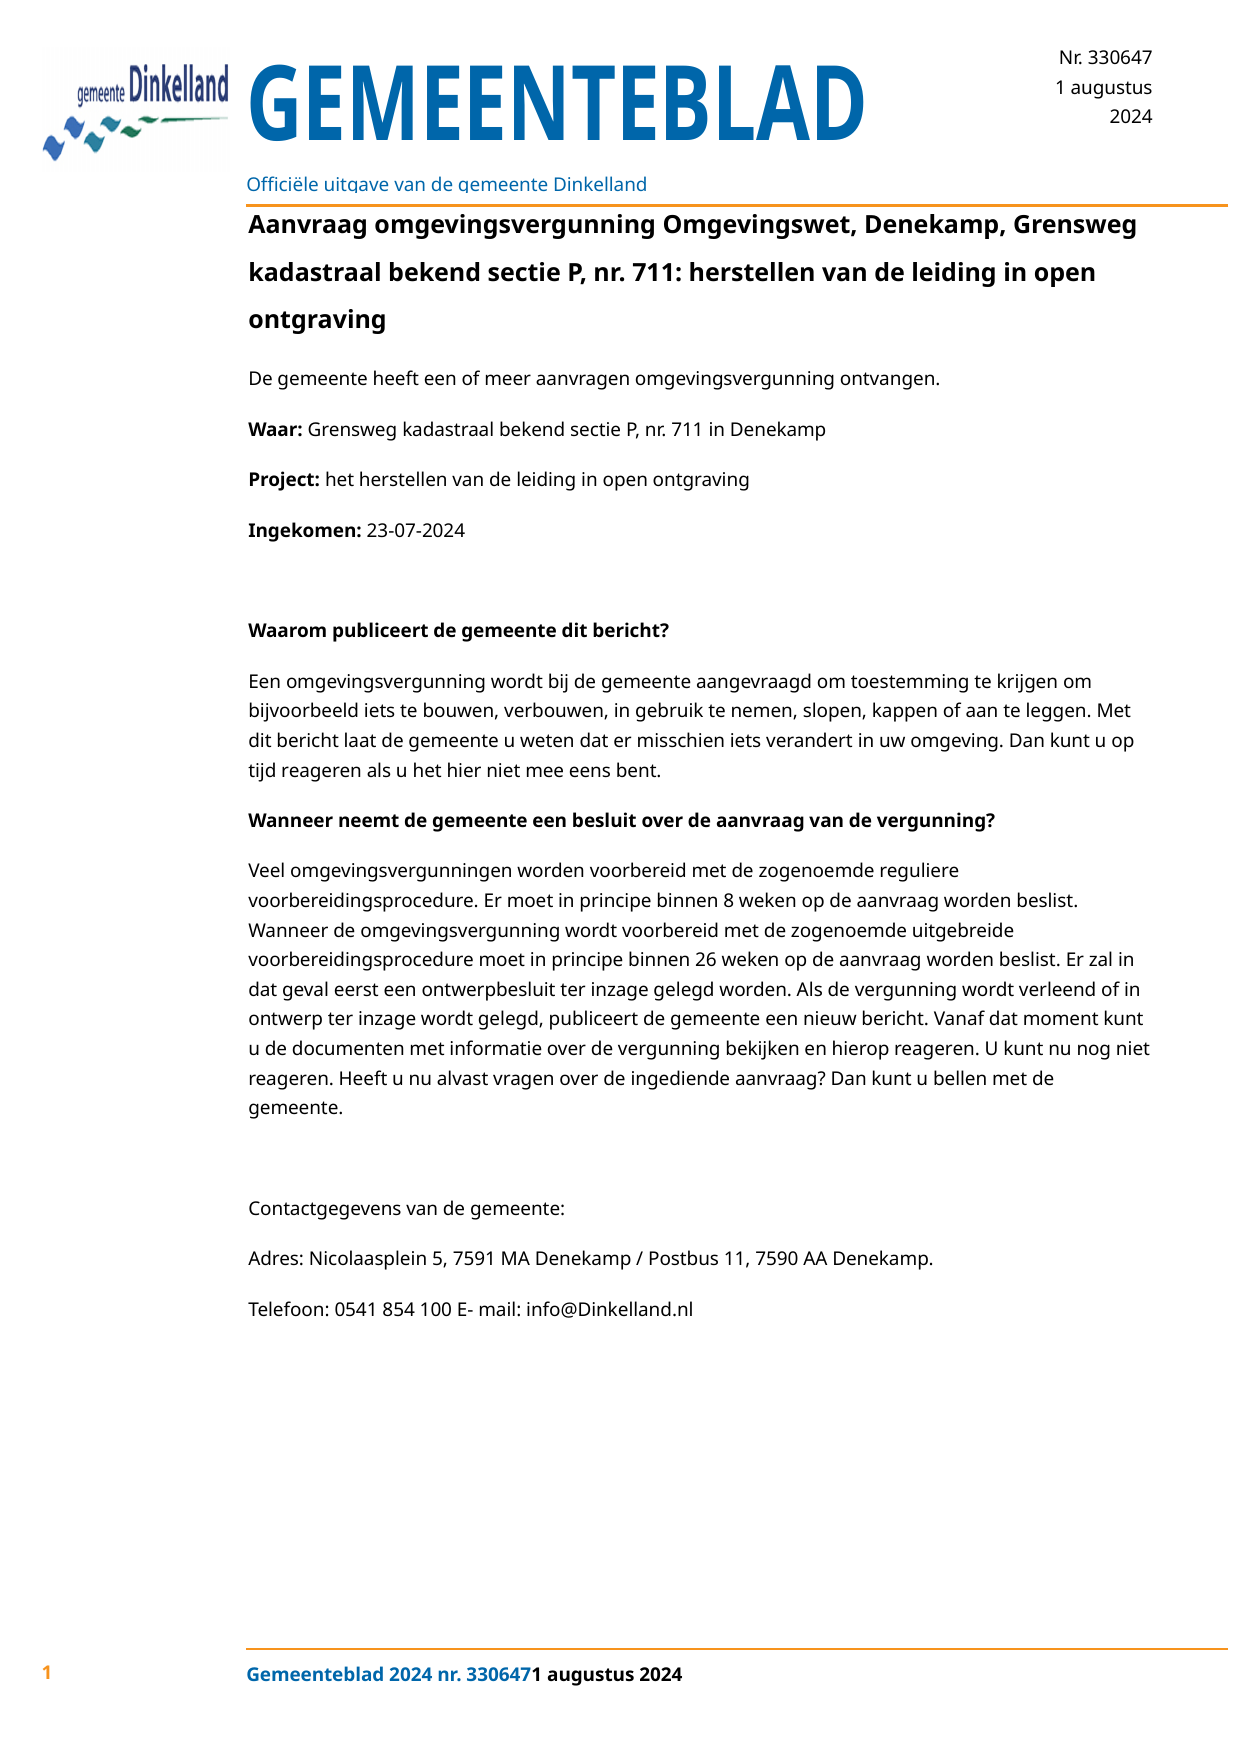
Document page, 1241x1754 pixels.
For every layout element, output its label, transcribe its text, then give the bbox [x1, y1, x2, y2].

text Een omgevingsvergunning wordt bij de gemeente aangevraagd om toestemming te krijgen om bijvoorbeeld iets te bouwen, verbouwen, in gebruik te nemen, slopen, kappen of aan te leggen. Met dit bericht laat de gemeente u weten dat er misschien iets verandert in uw omgeving. Dan kunt u op tijd reageren als u het hier niet mee eens bent. [248, 668, 1152, 782]
picture [41, 47, 231, 172]
text Veel omgevingsvergunningen worden voorbereid met de zogenoemde reguliere voorbereidingsprocedure. Er moet in principe binnen 8 weken op de aanvraag worden beslist. Wanneer de omgevingsvergunning wordt voorbereid met de zogenoemde uitgebreide voorbereidingsprocedure moet in principe binnen 26 weken op de aanvraag worden beslist. Er zal in dat geval eerst een ontwerpbesluit ter inzage gelegd worden. Als de vergunning wordt verleend of in ontwerp ter inzage wordt gelegd, publiceert de gemeente een nieuw bericht. Vanaf dat moment kunt u de documenten met informatie over de vergunning bekijken en hierop reageren. U kunt nu nog niet reageren. Heeft u nu alvast vragen over de ingediende aanvraag? Dan kunt u bellen met de gemeente. [248, 858, 1152, 1120]
text Contactgegevens van de gemeente: [248, 1195, 1152, 1221]
text Ingekomen: 23-07-2024 [248, 517, 1152, 542]
text Waar: Grensweg kadastraal bekend sectie P, nr. 711 in Denekamp [248, 416, 1152, 442]
text Aanvraag omgevingsvergunning Omgevingswet, Denekamp, Grensweg kadastraal bekend sectie P, nr. 711: herstellen van de leiding in open ontgraving [248, 207, 1152, 336]
text Project: het herstellen van de leiding in open ontgraving [248, 466, 1152, 492]
text Telefoon: 0541 854 100 E- mail: info@Dinkelland.nl [248, 1296, 1152, 1322]
text Wanneer neemt de gemeente een besluit over de aanvraag van de vergunning? [248, 807, 1152, 833]
text De gemeente heeft een of meer aanvragen omgevingsvergunning ontvangen. [248, 366, 1152, 391]
text Waarom publiceert de gemeente dit bericht? [248, 618, 1152, 643]
text Adres: Nicolaasplein 5, 7591 MA Denekamp / Postbus 11, 7590 AA Denekamp. [248, 1246, 1152, 1271]
